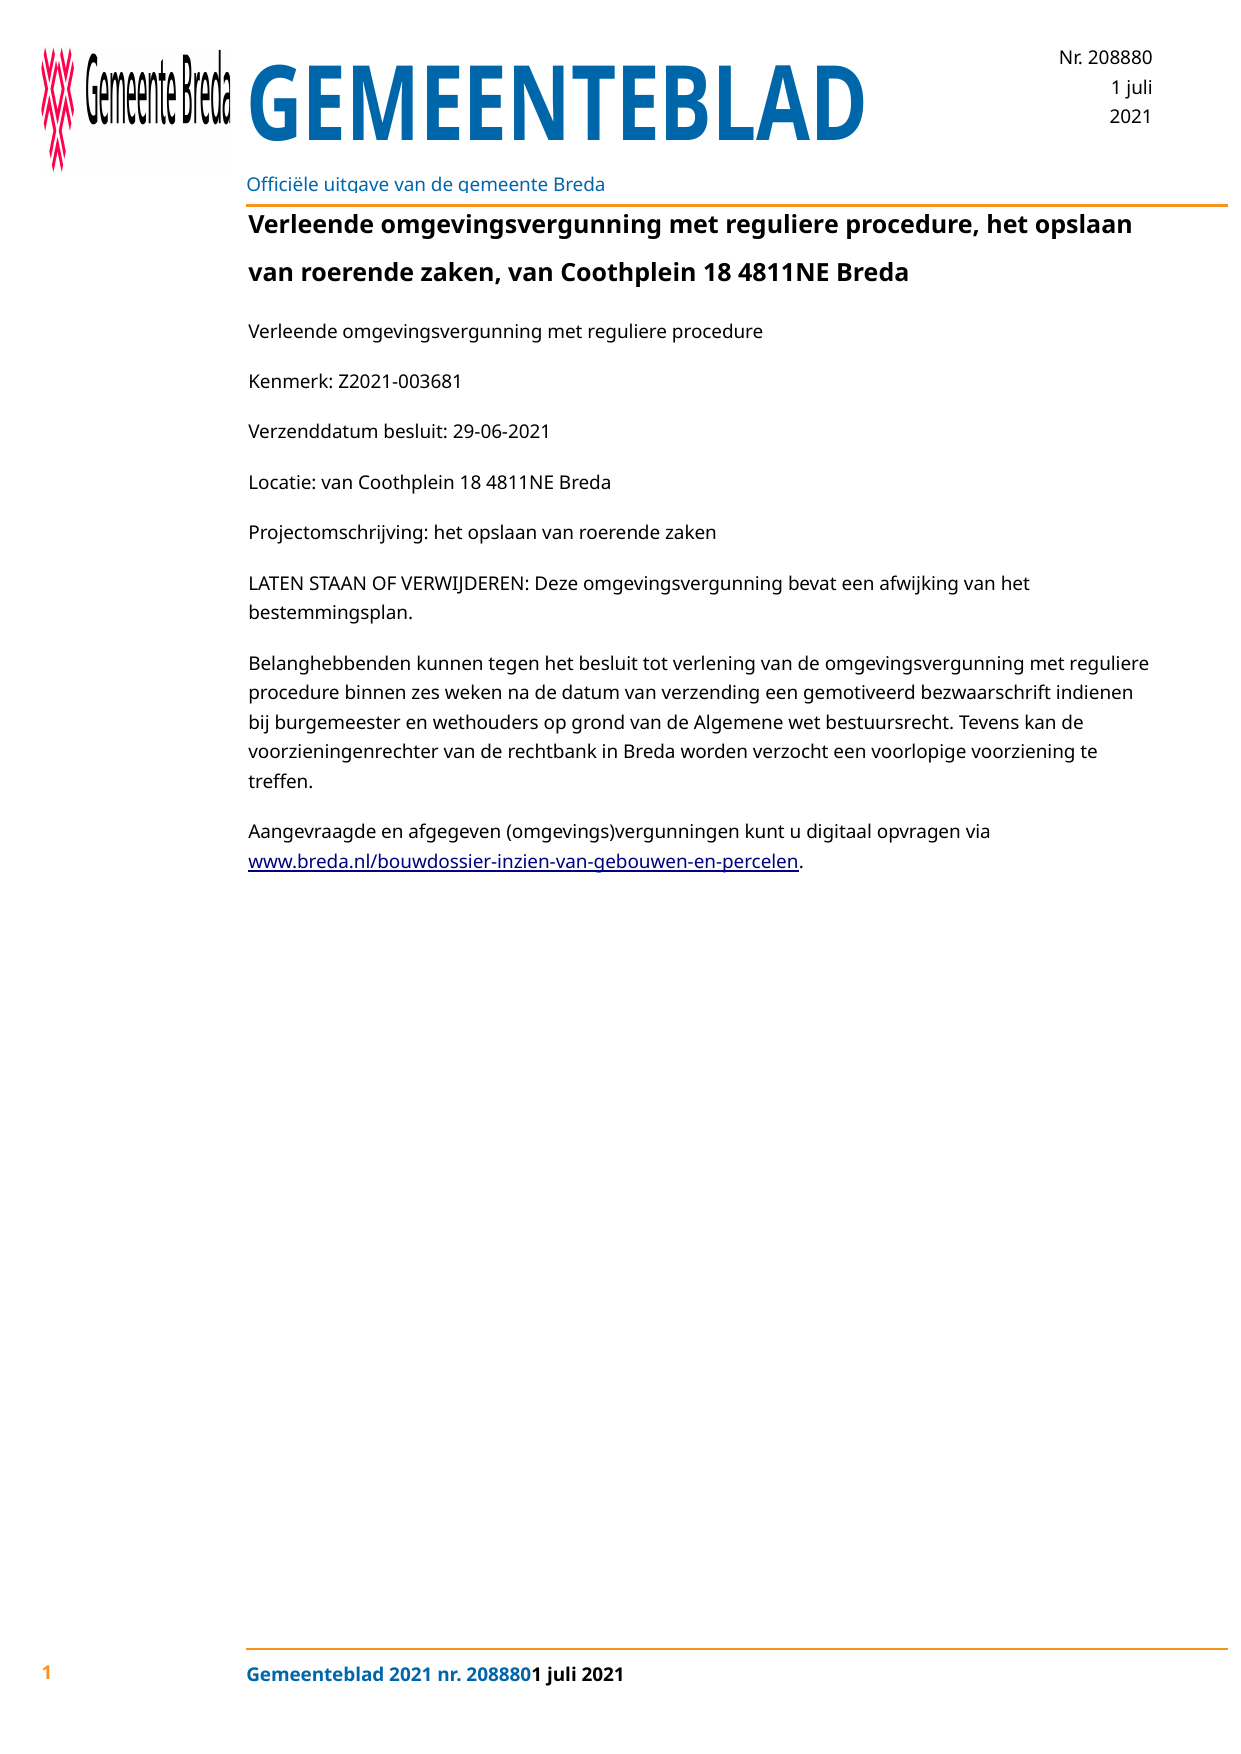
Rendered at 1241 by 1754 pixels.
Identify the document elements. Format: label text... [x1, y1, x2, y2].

text Verleende omgevingsvergunning met reguliere procedure, het opslaan van roerende zaken, van Coothplein 18 4811NE Breda [248, 207, 1152, 288]
text Verzenddatum besluit: 29-06-2021 [248, 419, 1152, 444]
text Projectomschrijving: het opslaan van roerende zaken [248, 519, 1152, 545]
text Kenmerk: Z2021-003681 [248, 368, 1152, 394]
text LATEN STAAN OF VERWIJDEREN: Deze omgevingsvergunning bevat een afwijking van het bestemmingsplan. [248, 570, 1152, 625]
text Belanghebbenden kunnen tegen het besluit tot verlening van de omgevingsvergunning met reguliere procedure binnen zes weken na de datum van verzending een gemotiveerd bezwaarschrift indienen bij burgemeester en wethouders op grond van de Algemene wet bestuursrecht. Tevens kan de voorzieningenrechter van de rechtbank in Breda worden verzocht een voorlopige voorziening te treffen. [248, 650, 1152, 794]
text Aangevraagde en afgegeven (omgevings)vergunningen kunt u digitaal opvragen via www.breda.nl/bouwdossier-inzien-van-gebouwen-en-percelen. [248, 819, 1152, 874]
text Locatie: van Coothplein 18 4811NE Breda [248, 469, 1152, 495]
text Verleende omgevingsvergunning met reguliere procedure [248, 318, 1152, 344]
picture [41, 47, 231, 172]
